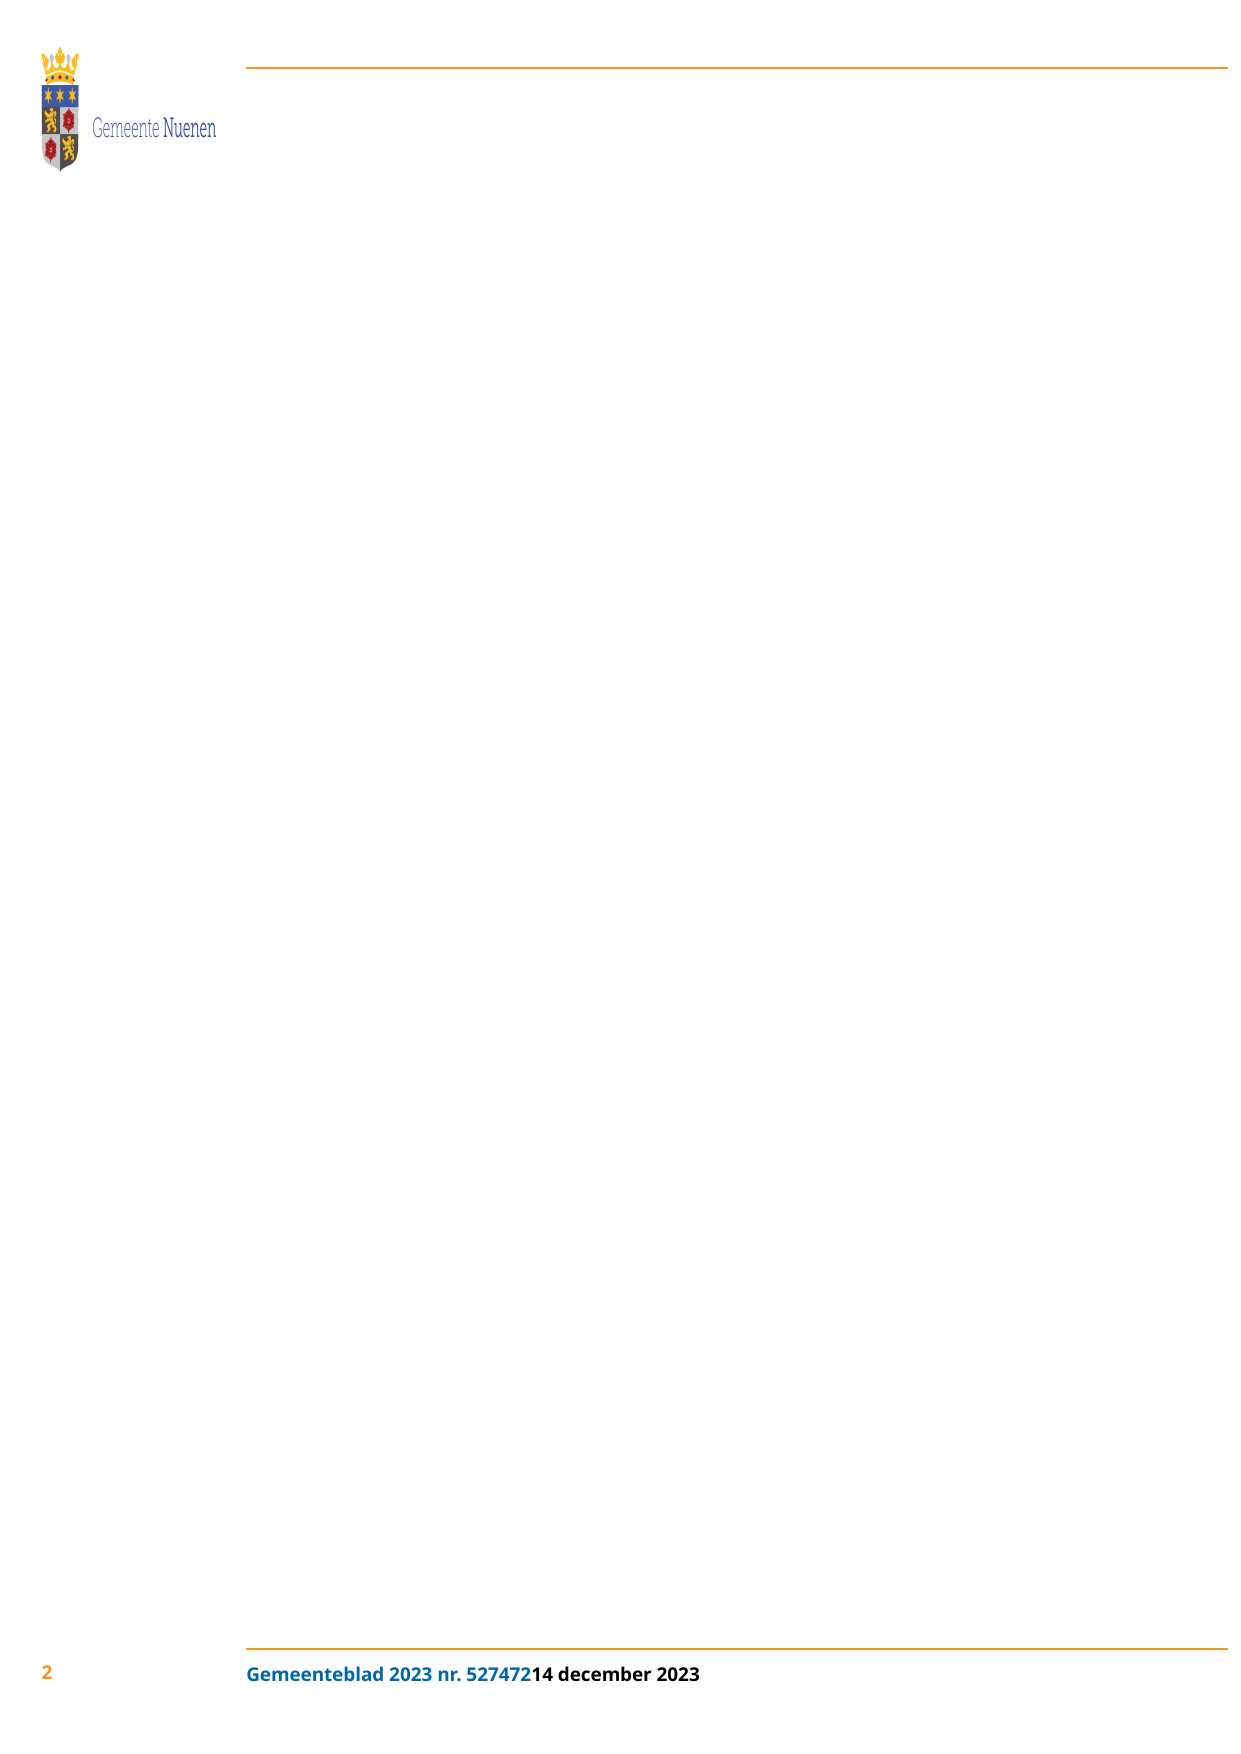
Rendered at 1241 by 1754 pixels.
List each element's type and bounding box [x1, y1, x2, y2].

picture [41, 47, 231, 172]
